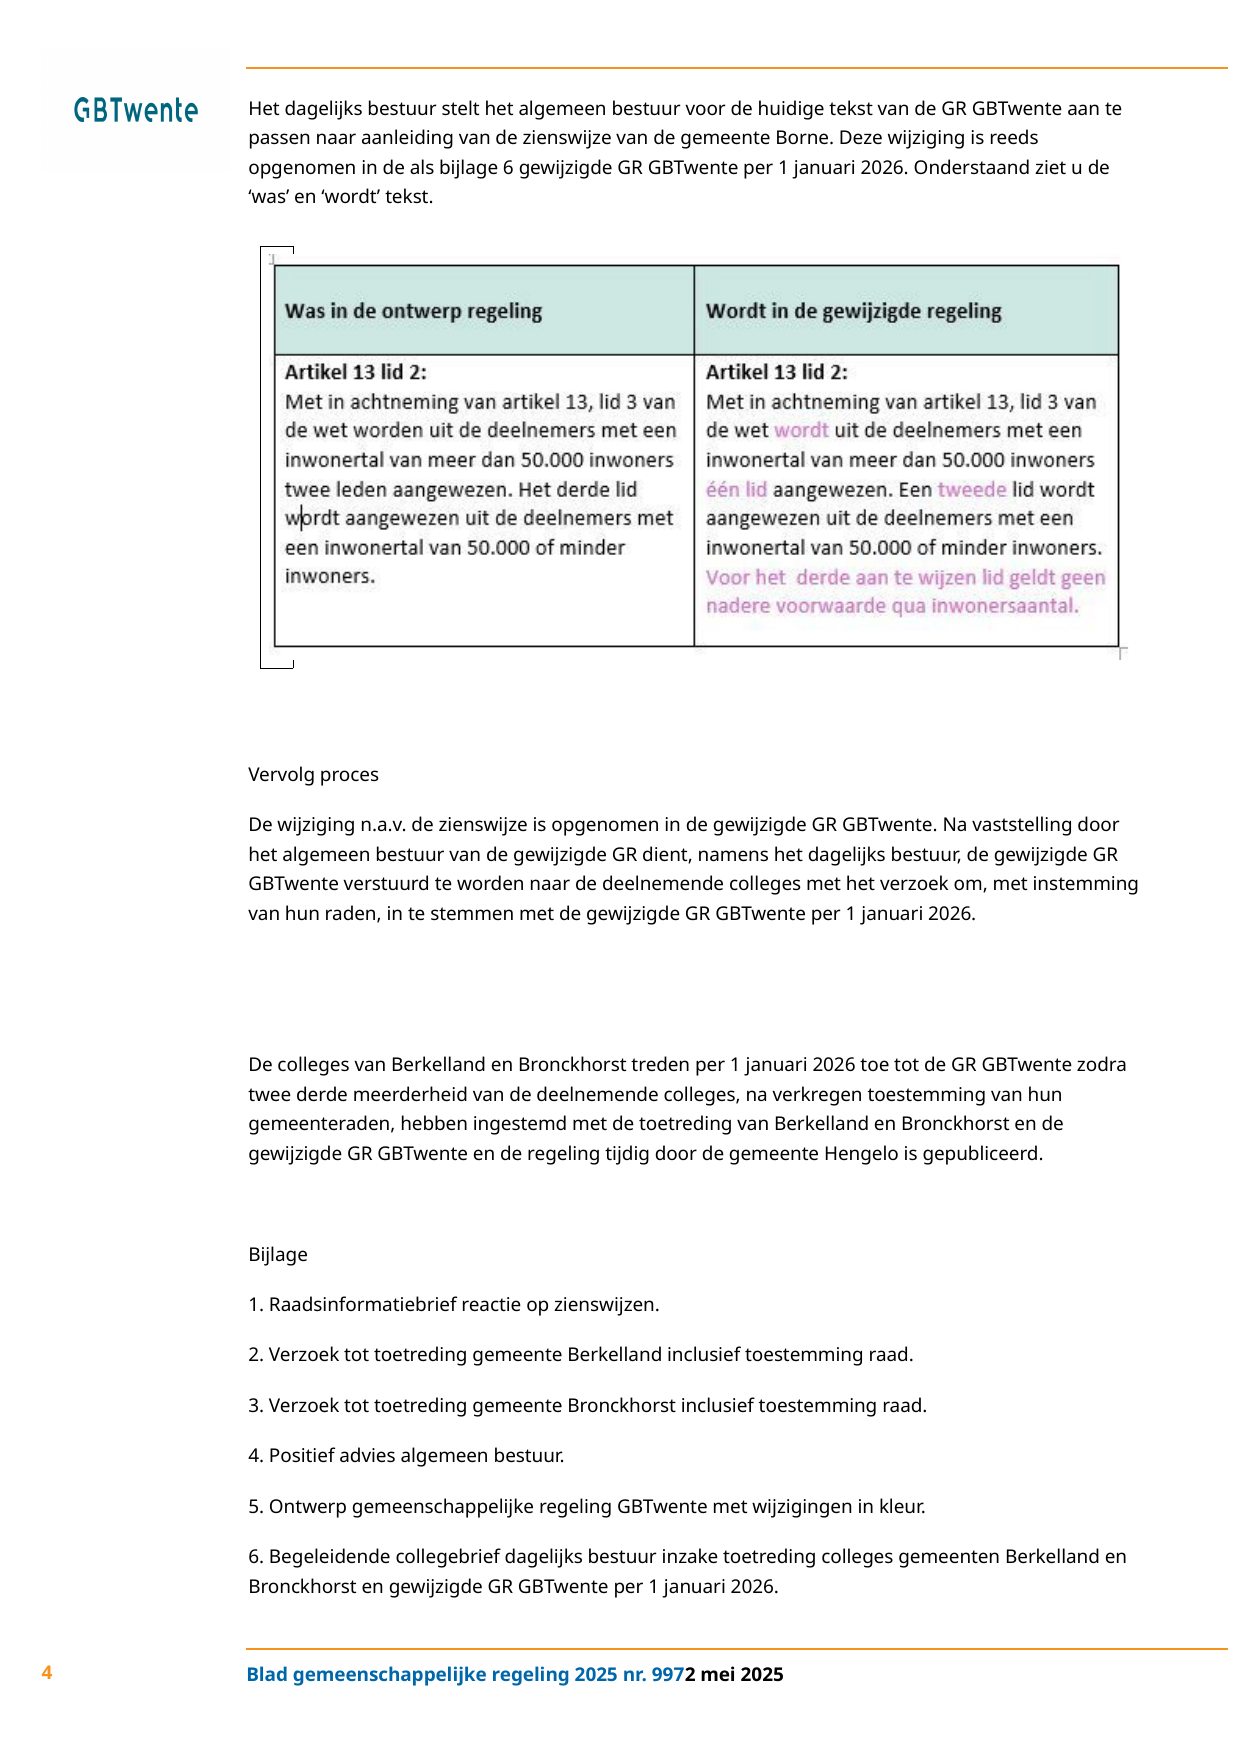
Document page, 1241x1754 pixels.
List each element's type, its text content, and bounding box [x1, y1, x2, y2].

text 3. Verzoek tot toetreding gemeente Bronckhorst inclusief toestemming raad. [248, 1392, 1152, 1418]
picture [41, 47, 231, 172]
text 2. Verzoek tot toetreding gemeente Berkelland inclusief toestemming raad. [248, 1342, 1152, 1367]
text 4. Positief advies algemeen bestuur. [248, 1442, 1152, 1468]
picture [268, 254, 1129, 660]
text Vervolg proces [248, 761, 1152, 787]
text 5. Ontwerp gemeenschappelijke regeling GBTwente met wijzigingen in kleur. [248, 1493, 1152, 1519]
text 6. Begeleidende collegebrief dagelijks bestuur inzake toetreding colleges gemeenten Berkelland en Bronckhorst en gewijzigde GR GBTwente per 1 januari 2026. [248, 1543, 1152, 1599]
text De colleges van Berkelland en Bronckhorst treden per 1 januari 2026 toe tot de GR GBTwente zodra twee derde meerderheid van de deelnemende colleges, na verkregen toestemming van hun gemeenteraden, hebben ingestemd met de toetreding van Berkelland en Bronckhorst en de gewijzigde GR GBTwente en de regeling tijdig door de gemeente Hengelo is gepubliceerd. [248, 1051, 1152, 1166]
text Bijlage [248, 1241, 1152, 1267]
text Het dagelijks bestuur stelt het algemeen bestuur voor de huidige tekst van de GR GBTwente aan te passen naar aanleiding van de zienswijze van de gemeente Borne. Deze wijziging is reeds opgenomen in de als bijlage 6 gewijzigde GR GBTwente per 1 januari 2026. Onderstaand ziet u de ‘was’ en ‘wordt’ tekst. [248, 95, 1152, 209]
text 1. Raadsinformatiebrief reactie op zienswijzen. [248, 1291, 1152, 1317]
text De wijziging n.a.v. de zienswijze is opgenomen in de gewijzigde GR GBTwente. Na vaststelling door het algemeen bestuur van de gewijzigde GR dient, namens het dagelijks bestuur, de gewijzigde GR GBTwente verstuurd te worden naar de deelnemende colleges met het verzoek om, met instemming van hun raden, in te stemmen met de gewijzigde GR GBTwente per 1 januari 2026. [248, 811, 1152, 926]
